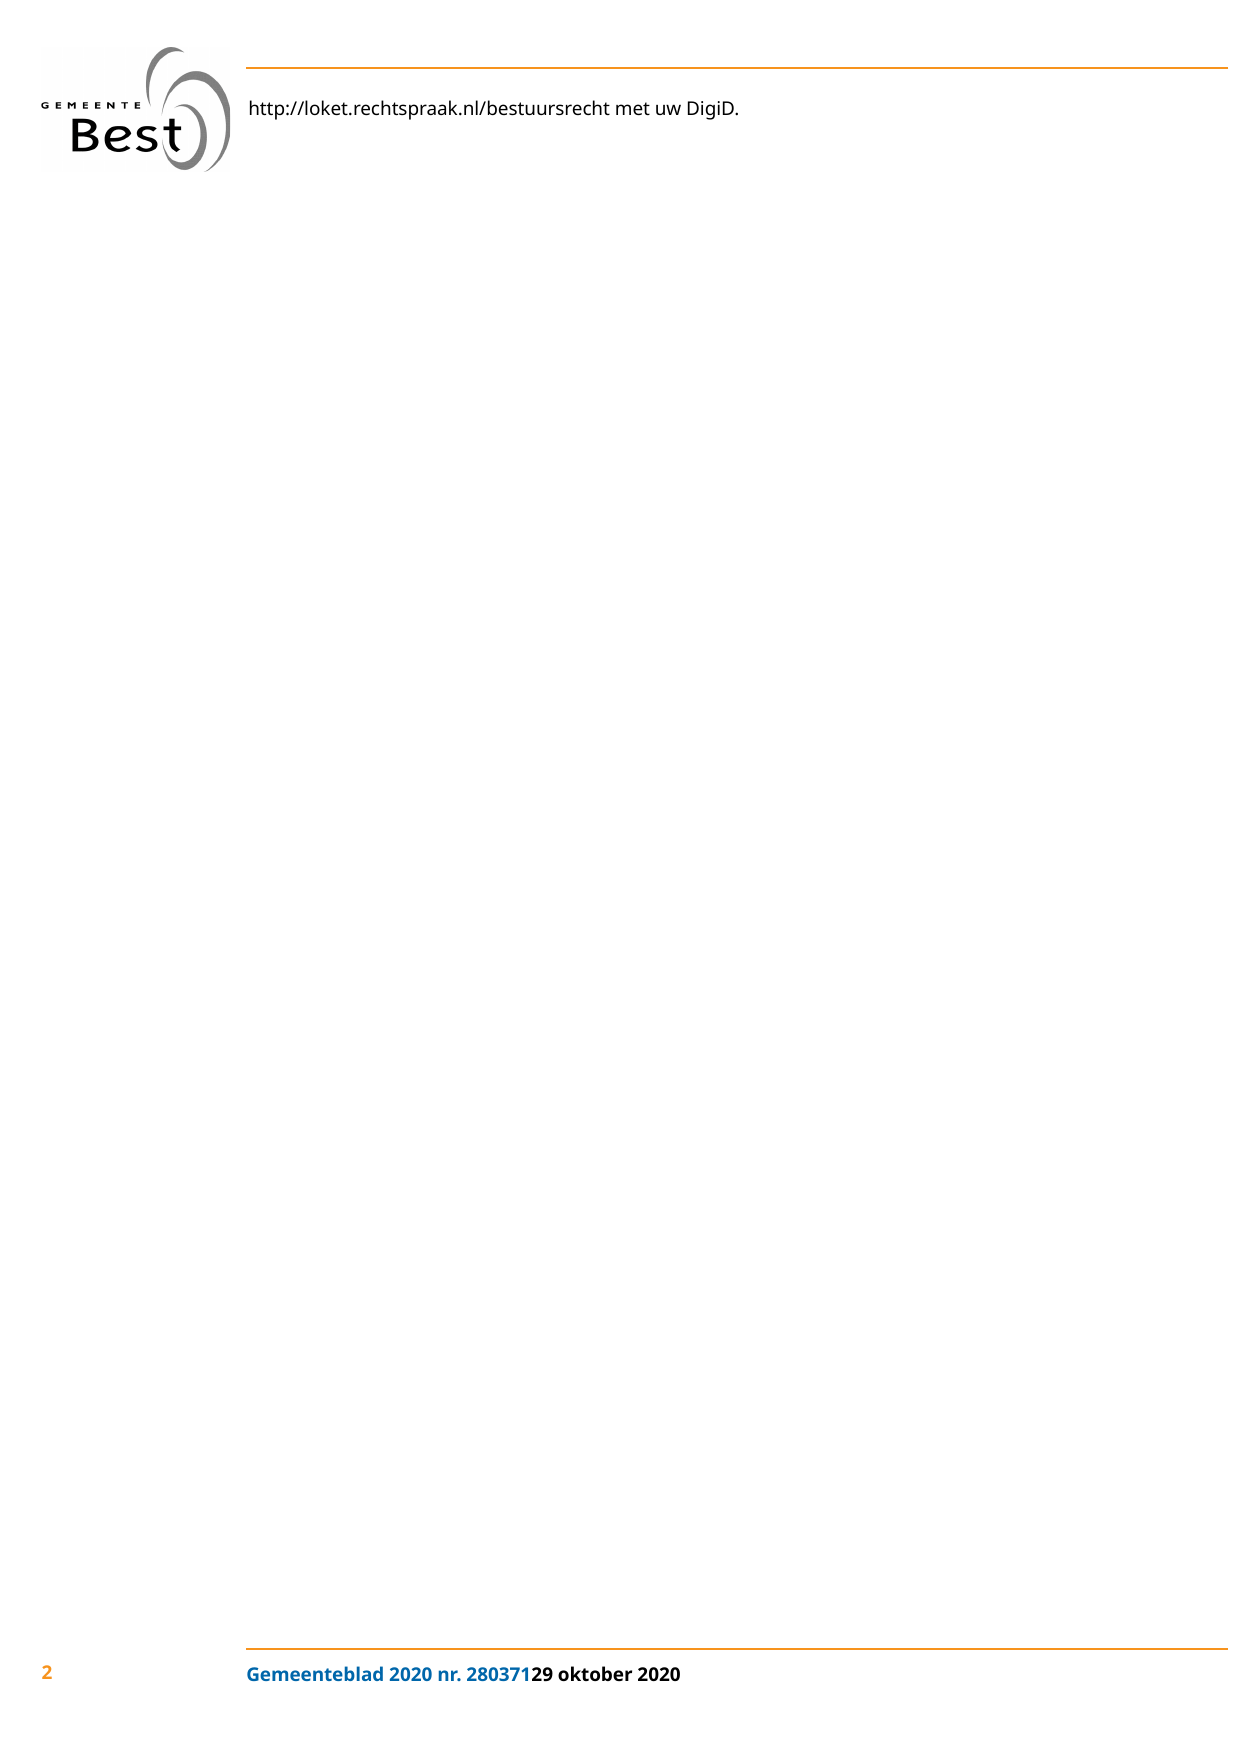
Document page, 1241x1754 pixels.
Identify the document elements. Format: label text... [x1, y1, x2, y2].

text http://loket.rechtspraak.nl/bestuursrecht met uw DigiD. [248, 95, 1152, 121]
picture [41, 47, 231, 172]
